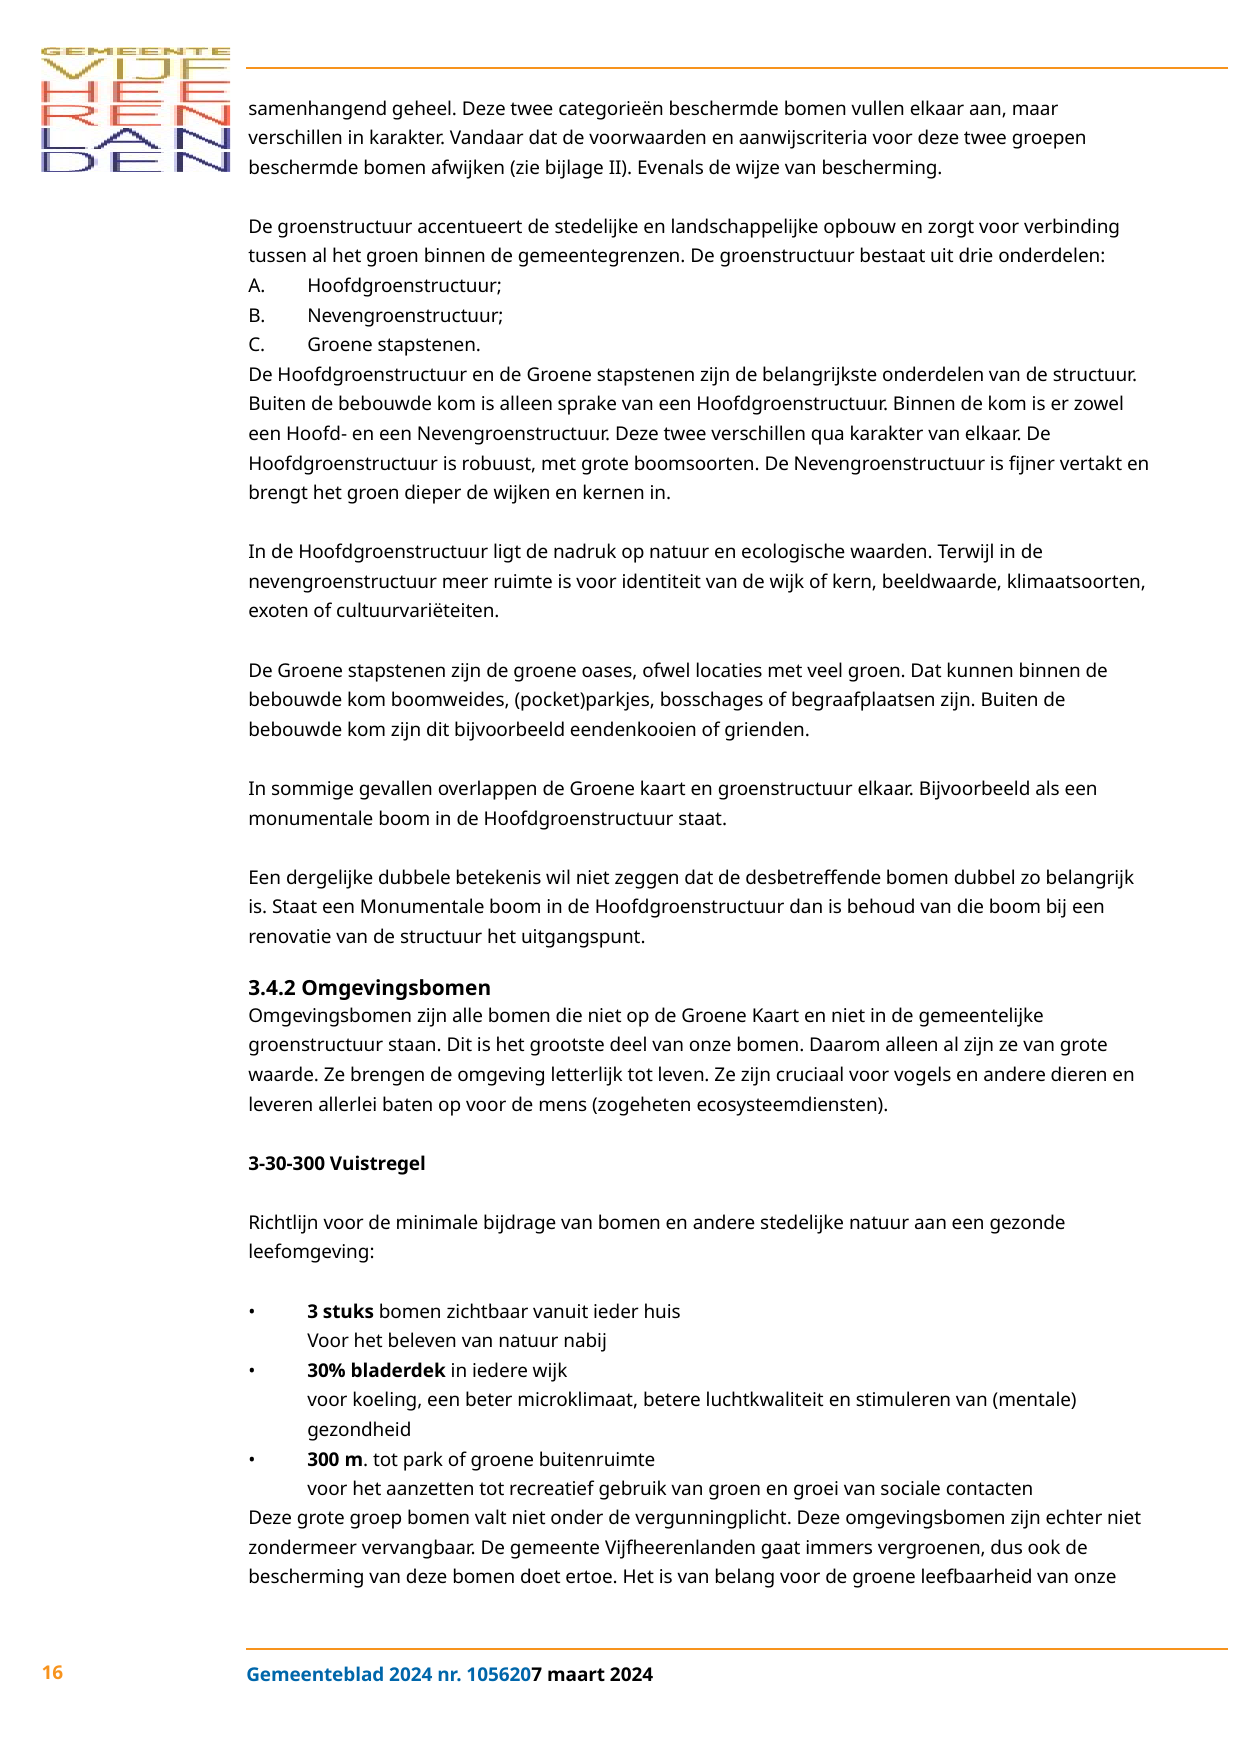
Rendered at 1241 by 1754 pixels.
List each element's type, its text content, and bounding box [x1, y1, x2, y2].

list Groene stapstenen. [248, 331, 1152, 357]
list Nevengroenstructuur; [248, 302, 1152, 328]
text De Groene stapstenen zijn de groene oases, ofwel locaties met veel groen. Dat kunnen binnen de bebouwde kom boomweides, (pocket)parkjes, bosschages of begraafplaatsen zijn. Buiten de bebouwde kom zijn dit bijvoorbeeld eendenkooien of grienden. [248, 657, 1152, 742]
text In sommige gevallen overlappen de Groene kaart en groenstructuur elkaar. Bijvoorbeeld als een monumentale boom in de Hoofdgroenstructuur staat. [248, 775, 1152, 831]
text In de Hoofdgroenstructuur ligt de nadruk op natuur en ecologische waarden. Terwijl in de nevengroenstructuur meer ruimte is voor identiteit van de wijk of kern, beeldwaarde, klimaatsoorten, exoten of cultuurvariëteiten. [248, 538, 1152, 623]
text Omgevingsbomen zijn alle bomen die niet op de Groene Kaart en niet in de gemeentelijke groenstructuur staan. Dit is het grootste deel van onze bomen. Daarom alleen al zijn ze van grote waarde. Ze brengen de omgeving letterlijk tot leven. Ze zijn cruciaal voor vogels en andere dieren en leveren allerlei baten op voor de mens (zogeheten ecosysteemdiensten). [248, 1002, 1152, 1116]
text samenhangend geheel. Deze twee categorieën beschermde bomen vullen elkaar aan, maar verschillen in karakter. Vandaar dat de voorwaarden en aanwijscriteria voor deze twee groepen beschermde bomen afwijken (zie bijlage II). Evenals de wijze van bescherming. [248, 95, 1152, 180]
picture [41, 47, 231, 172]
text De groenstructuur accentueert de stedelijke en landschappelijke opbouw en zorgt voor verbinding tussen al het groen binnen de gemeentegrenzen. De groenstructuur bestaat uit drie onderdelen: [248, 213, 1152, 268]
text 3.4.2 Omgevingsbomen [248, 973, 1152, 1002]
text Deze grote groep bomen valt niet onder de vergunningplicht. Deze omgevingsbomen zijn echter niet zondermeer vervangbaar. De gemeente Vijfheerenlanden gaat immers vergroenen, dus ook de bescherming van deze bomen doet ertoe. Het is van belang voor de groene leefbaarheid van onze [248, 1504, 1152, 1589]
text De Hoofdgroenstructuur en de Groene stapstenen zijn de belangrijkste onderdelen van de structuur. Buiten de bebouwde kom is alleen sprake van een Hoofdgroenstructuur. Binnen de kom is er zowel een Hoofd- en een Nevengroenstructuur. Deze twee verschillen qua karakter van elkaar. De Hoofdgroenstructuur is robuust, met grote boomsoorten. De Nevengroenstructuur is fijner vertakt en brengt het groen dieper de wijken en kernen in. [248, 361, 1152, 505]
table_header 3-30-300 Vuistregel Richtlijn voor de minimale bijdrage van bomen en andere stedelijke natuur aan een gezonde leefomgeving: 3 stuks bomen zichtbaar vanuit ieder huis Voor het beleven van natuur nabij 30% bladerdek in iedere wijk voor koeling, een beter microklimaat, betere luchtkwaliteit en stimuleren van (mentale) gezondheid 300 m. tot park of groene buitenruimte voor het aanzetten tot recreatief gebruik van groen en groei van sociale contacten [248, 1150, 1152, 1501]
list Hoofdgroenstructuur; [248, 272, 1152, 298]
text Een dergelijke dubbele betekenis wil niet zeggen dat de desbetreffende bomen dubbel zo belangrijk is. Staat een Monumentale boom in de Hoofdgroenstructuur dan is behoud van die boom bij een renovatie van de structuur het uitgangspunt. [248, 864, 1152, 949]
